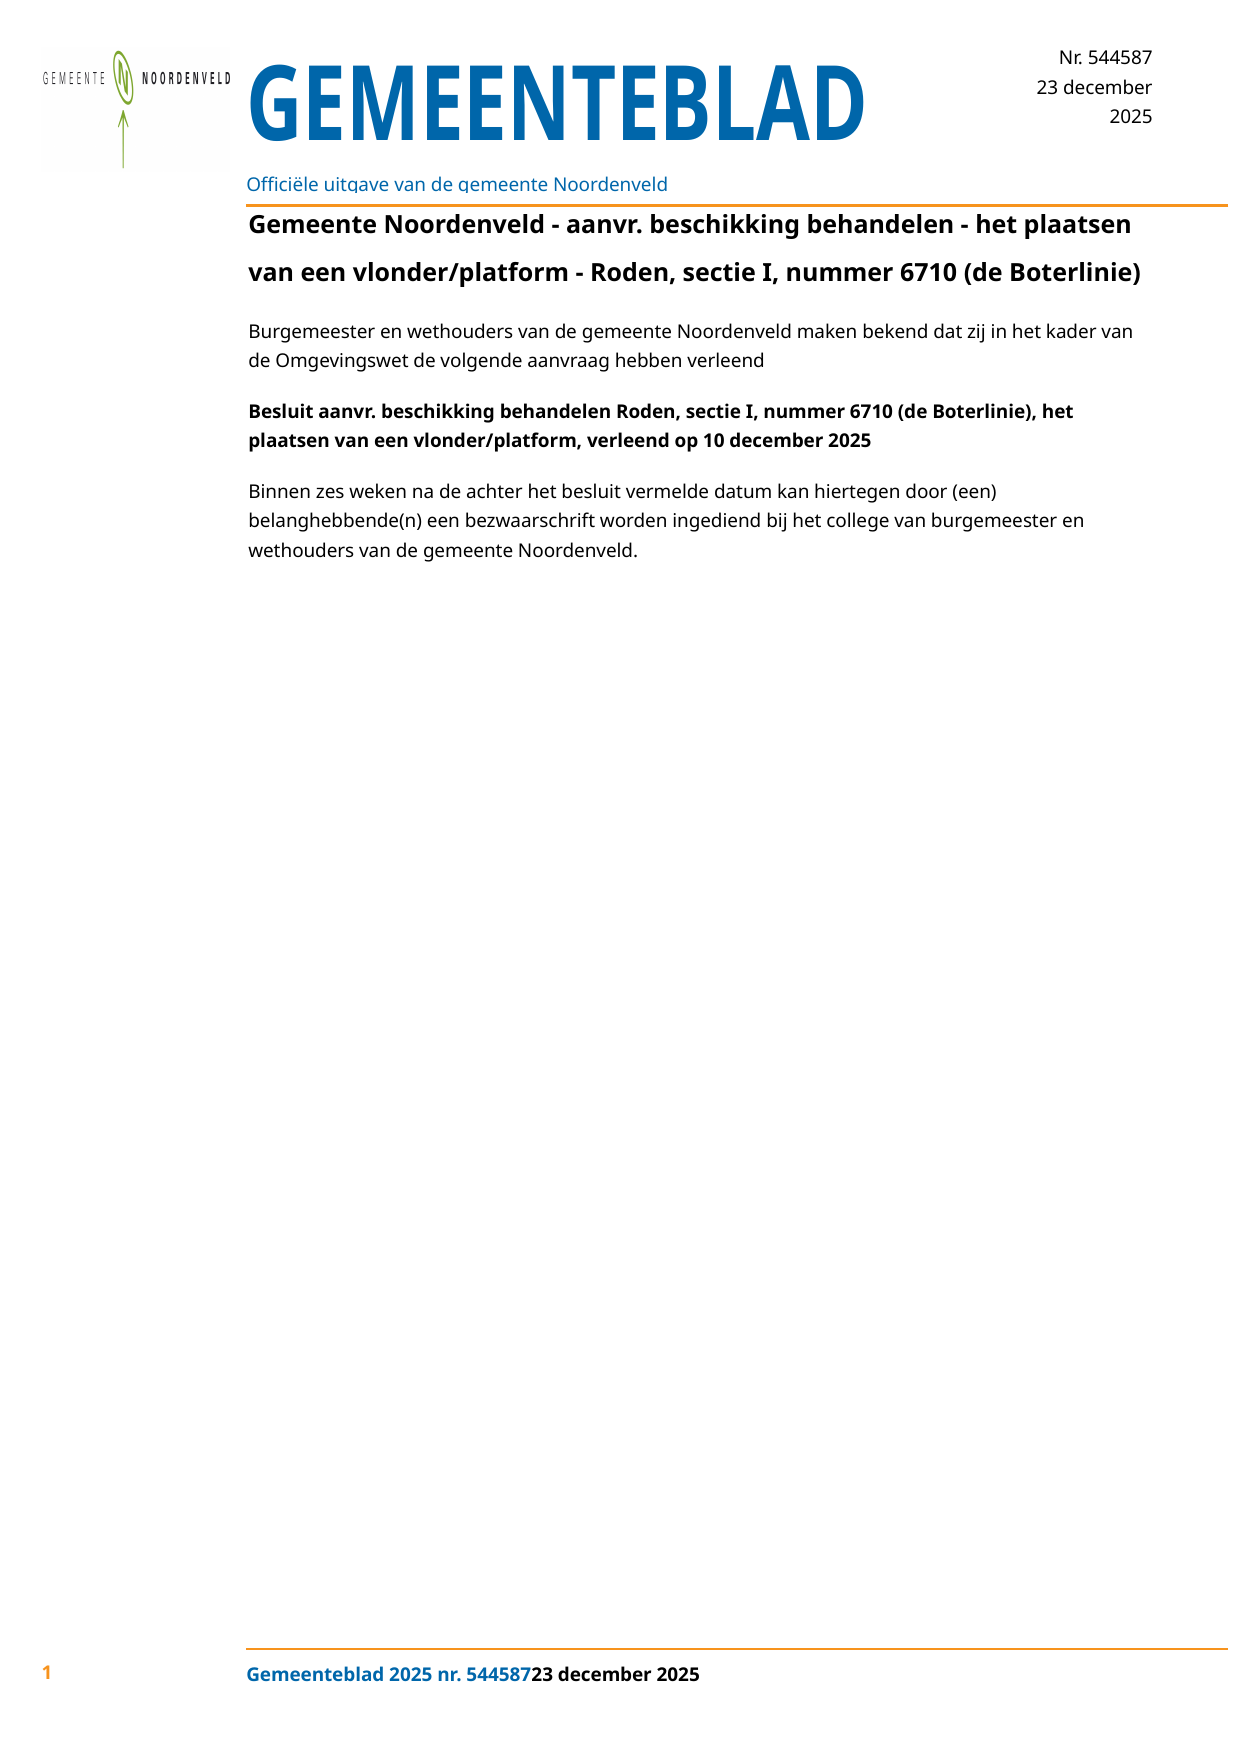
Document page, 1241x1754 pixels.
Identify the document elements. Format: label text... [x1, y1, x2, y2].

picture [41, 47, 231, 172]
text Gemeente Noordenveld - aanvr. beschikking behandelen - het plaatsen van een vlonder/platform - Roden, sectie I, nummer 6710 (de Boterlinie) [248, 207, 1152, 288]
text Burgemeester en wethouders van de gemeente Noordenveld maken bekend dat zij in het kader van de Omgevingswet de volgende aanvraag hebben verleend [248, 318, 1152, 373]
text Besluit aanvr. beschikking behandelen Roden, sectie I, nummer 6710 (de Boterlinie), het plaatsen van een vlonder/platform, verleend op 10 december 2025 [248, 398, 1152, 453]
text Binnen zes weken na de achter het besluit vermelde datum kan hiertegen door (een) belanghebbende(n) een bezwaarschrift worden ingediend bij het college van burgemeester en wethouders van de gemeente Noordenveld. [248, 478, 1152, 563]
